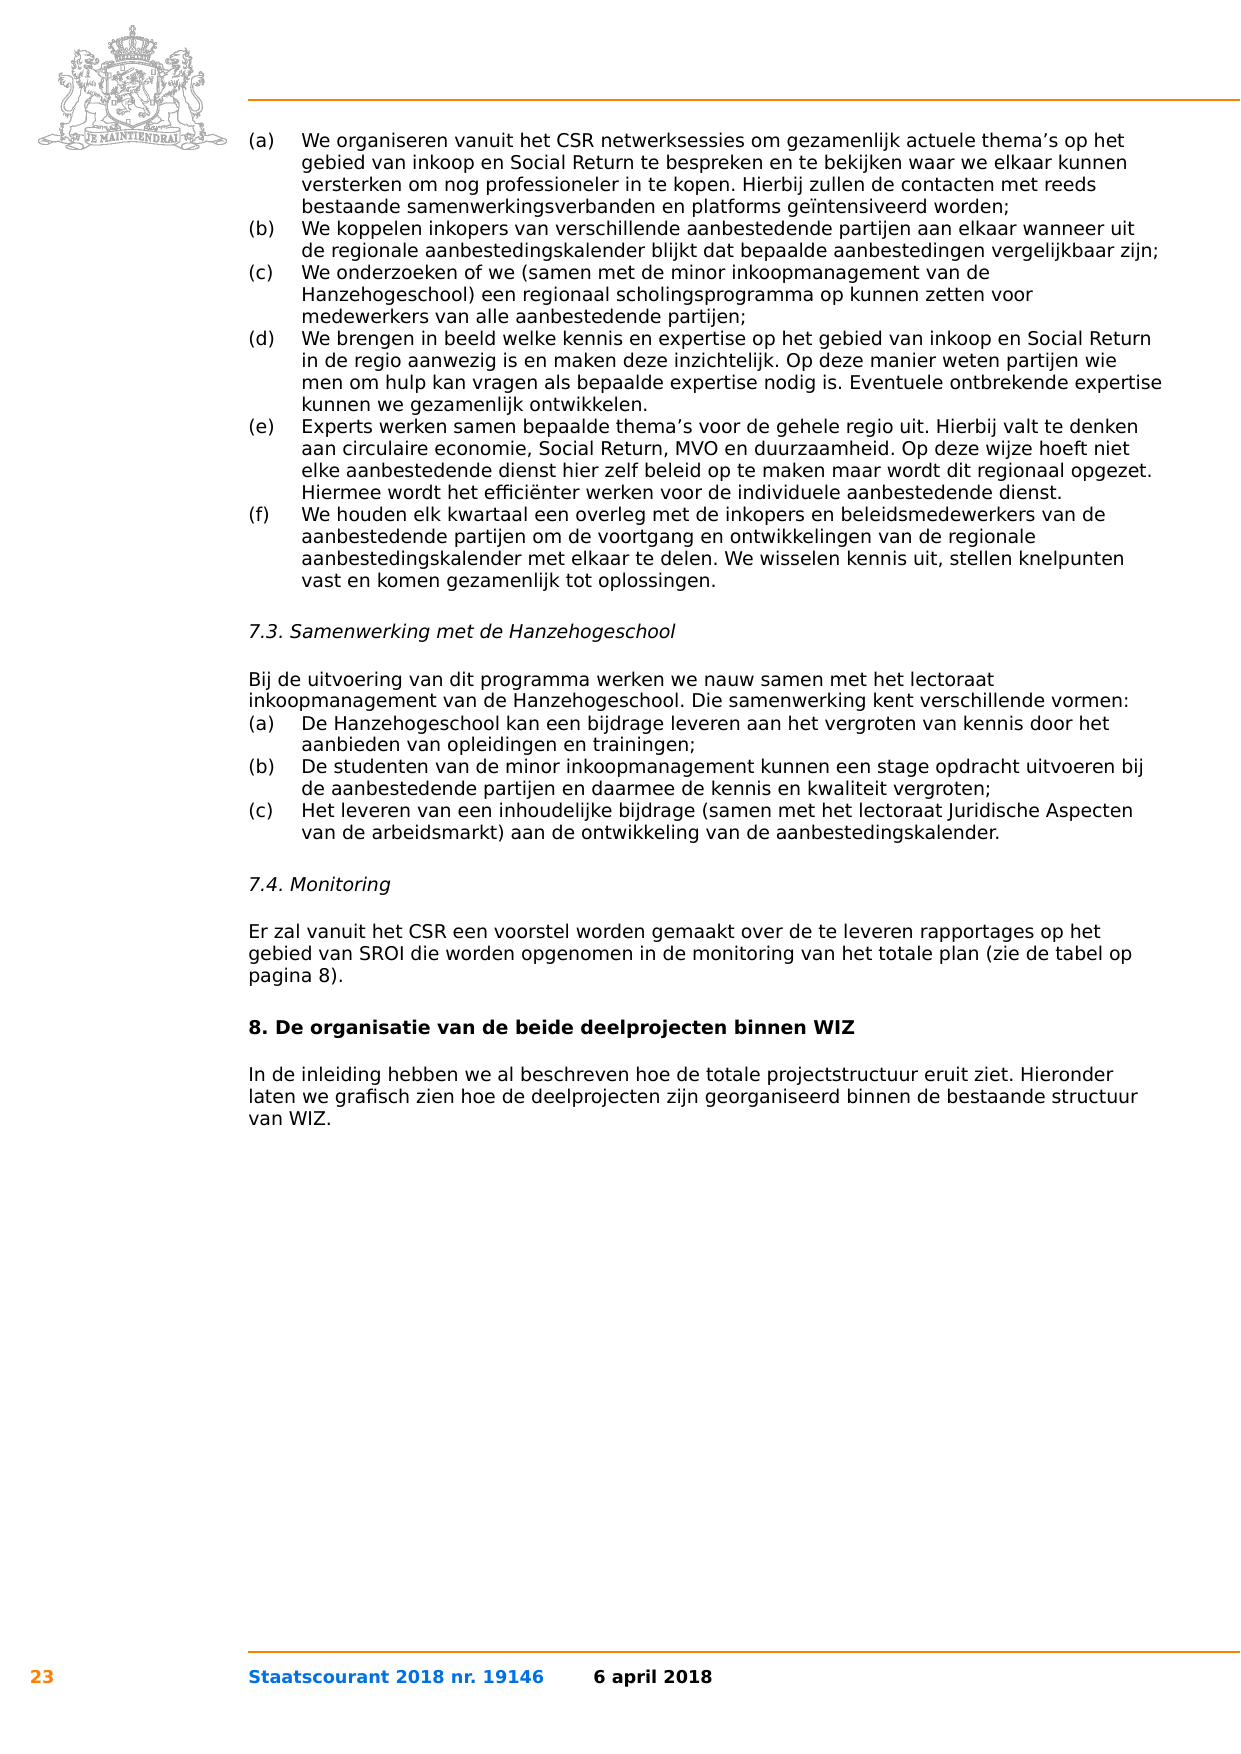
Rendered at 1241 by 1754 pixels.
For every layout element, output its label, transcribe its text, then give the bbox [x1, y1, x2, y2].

text (f) We houden elk kwartaal een overleg met de inkopers en beleidsmedewerkers van de aanbestedende partijen om de voortgang en ontwikkelingen van de regionale aanbestedingskalender met elkaar te delen. We wisselen kennis uit, stellen knelpunten vast en komen gezamenlijk tot oplossingen. [248, 503, 1163, 591]
text Er zal vanuit het CSR een voorstel worden gemaakt over de te leveren rapportages op het gebied van SROI die worden opgenomen in de monitoring van het totale plan (zie de tabel op pagina 8). [248, 921, 1163, 987]
text Bij de uitvoering van dit programma werken we nauw samen met het lectoraat inkoopmanagement van de Hanzehogeschool. Die samenwerking kent verschillende vormen: [248, 668, 1163, 712]
text (c) We onderzoeken of we (samen met de minor inkoopmanagement van de Hanzehogeschool) een regionaal scholingsprogramma op kunnen zetten voor medewerkers van alle aanbestedende partijen; [248, 262, 1163, 328]
subtitle 7.3. Samenwerking met de Hanzehogeschool [248, 621, 1163, 643]
text (b) We koppelen inkopers van verschillende aanbestedende partijen aan elkaar wanneer uit de regionale aanbestedingskalender blijkt dat bepaalde aanbestedingen vergelijkbaar zijn; [248, 218, 1163, 262]
picture [38, 25, 227, 150]
text (c) Het leveren van een inhoudelijke bijdrage (samen met het lectoraat Juridische Aspecten van de arbeidsmarkt) aan de ontwikkeling van de aanbestedingskalender. [248, 800, 1163, 844]
subtitle 8. De organisatie van de beide deelprojecten binnen WIZ [248, 1017, 1163, 1039]
text (d) We brengen in beeld welke kennis en expertise op het gebied van inkoop en Social Return in de regio aanwezig is en maken deze inzichtelijk. Op deze manier weten partijen wie men om hulp kan vragen als bepaalde expertise nodig is. Eventuele ontbrekende expertise kunnen we gezamenlijk ontwikkelen. [248, 328, 1163, 416]
subtitle 7.4. Monitoring [248, 874, 1163, 896]
text (e) Experts werken samen bepaalde thema’s voor de gehele regio uit. Hierbij valt te denken aan circulaire economie, Social Return, MVO en duurzaamheid. Op deze wijze hoeft niet elke aanbestedende dienst hier zelf beleid op te maken maar wordt dit regionaal opgezet. Hiermee wordt het efficiënter werken voor de individuele aanbestedende dienst. [248, 416, 1163, 503]
text (a) De Hanzehogeschool kan een bijdrage leveren aan het vergroten van kennis door het aanbieden van opleidingen en trainingen; [248, 712, 1163, 756]
text (b) De studenten van de minor inkoopmanagement kunnen een stage opdracht uitvoeren bij de aanbestedende partijen en daarmee de kennis en kwaliteit vergroten; [248, 756, 1163, 800]
text (a) We organiseren vanuit het CSR netwerksessies om gezamenlijk actuele thema’s op het gebied van inkoop en Social Return te bespreken en te bekijken waar we elkaar kunnen versterken om nog professioneler in te kopen. Hierbij zullen de contacten met reeds bestaande samenwerkingsverbanden en platforms geïntensiveerd worden; [248, 130, 1163, 218]
text In de inleiding hebben we al beschreven hoe de totale projectstructuur eruit ziet. Hieronder laten we grafisch zien hoe de deelprojecten zijn georganiseerd binnen de bestaande structuur van WIZ. [248, 1064, 1163, 1130]
